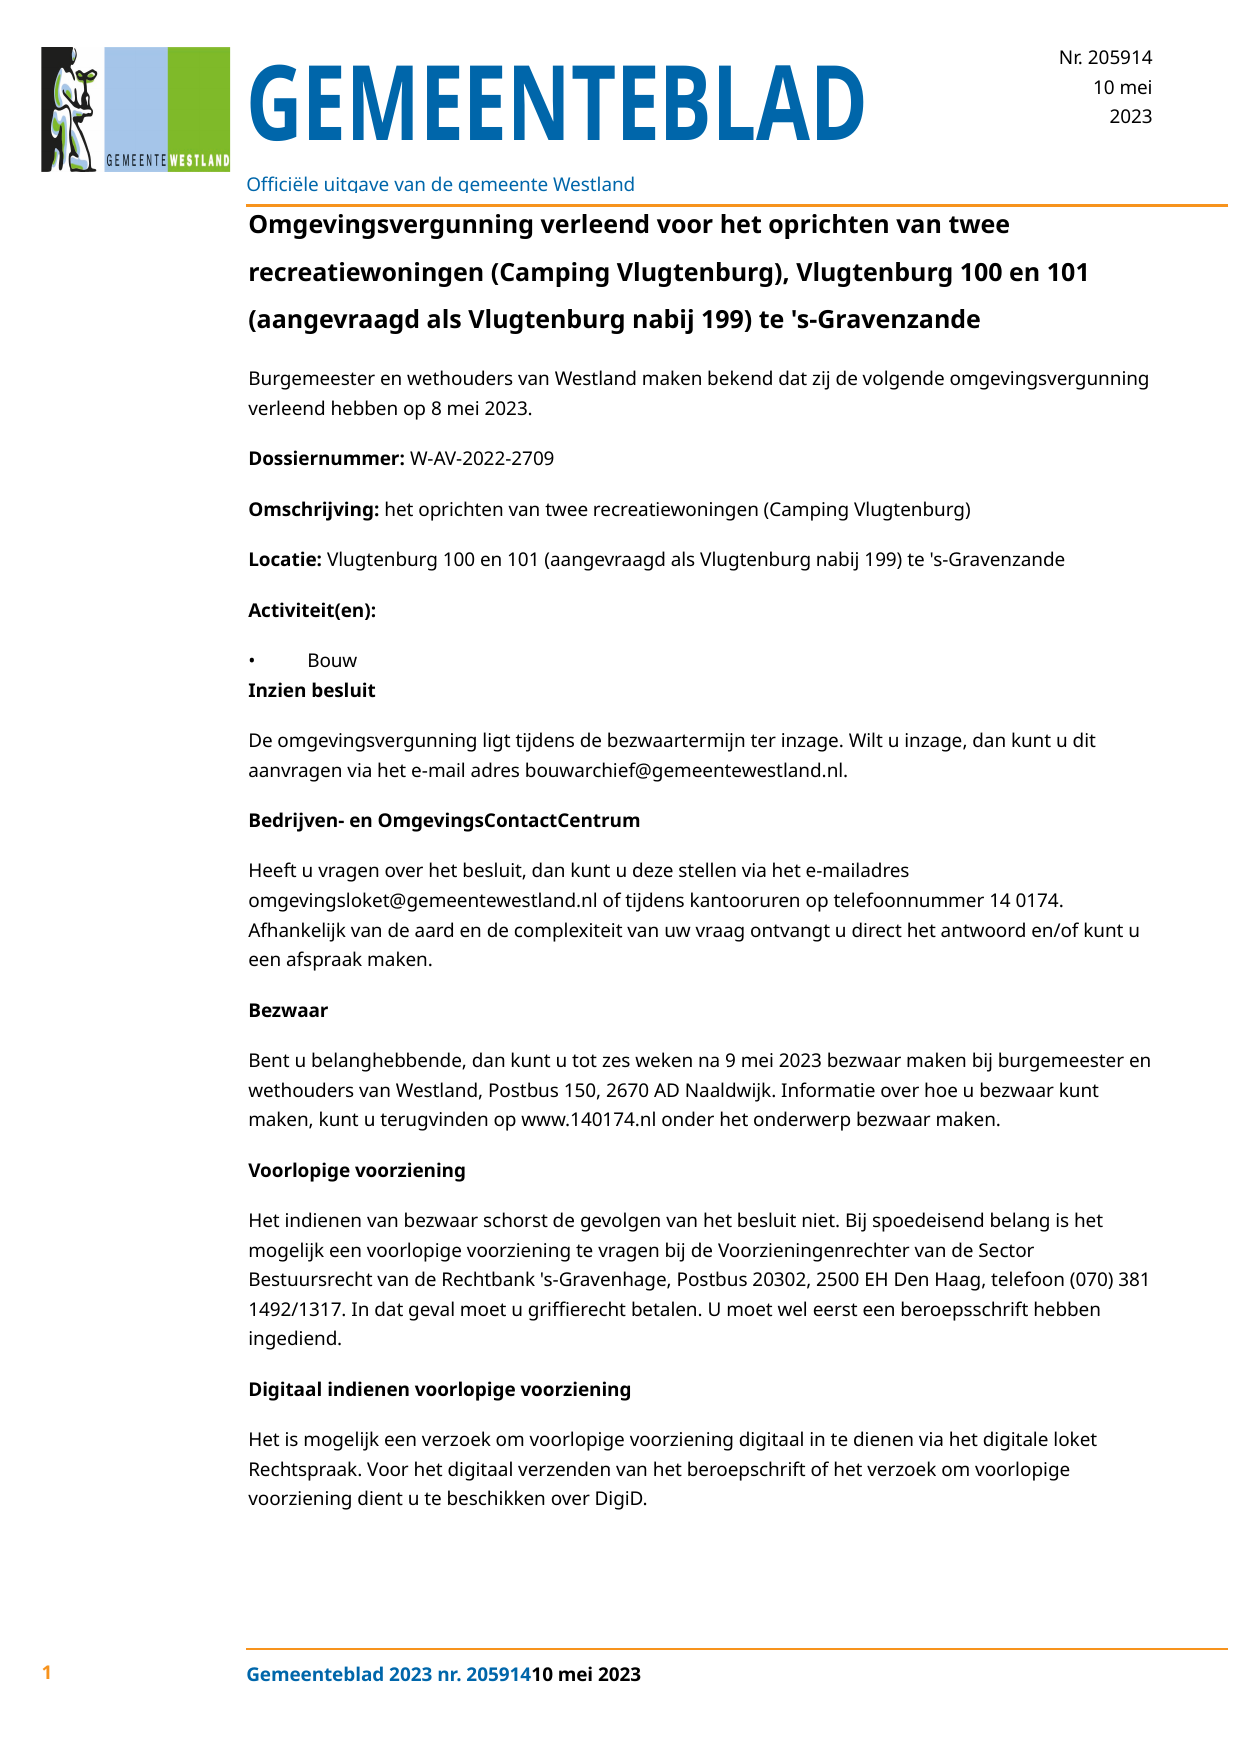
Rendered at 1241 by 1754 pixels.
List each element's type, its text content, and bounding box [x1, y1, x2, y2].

text Heeft u vragen over het besluit, dan kunt u deze stellen via het e-mailadres omgevingsloket@gemeentewestland.nl of tijdens kantooruren op telefoonnummer 14 0174. Afhankelijk van de aard en de complexiteit van uw vraag ontvangt u direct het antwoord en/of kunt u een afspraak maken. [248, 858, 1152, 972]
text Omschrijving: het oprichten van twee recreatiewoningen (Camping Vlugtenburg) [248, 496, 1152, 522]
text Dossiernummer: W-AV-2022-2709 [248, 446, 1152, 471]
text Het indienen van bezwaar schorst de gevolgen van het besluit niet. Bij spoedeisend belang is het mogelijk een voorlopige voorziening te vragen bij de Voorzieningenrechter van de Sector Bestuursrecht van de Rechtbank 's-Gravenhage, Postbus 20302, 2500 EH Den Haag, telefoon (070) 381 1492/1317. In dat geval moet u griffierecht betalen. U moet wel eerst een beroepsschrift hebben ingediend. [248, 1207, 1152, 1351]
text De omgevingsvergunning ligt tijdens de bezwaartermijn ter inzage. Wilt u inzage, dan kunt u dit aanvragen via het e-mail adres bouwarchief@gemeentewestland.nl. [248, 727, 1152, 782]
picture [41, 47, 231, 172]
text Locatie: Vlugtenburg 100 en 101 (aangevraagd als Vlugtenburg nabij 199) te 's-Gravenzande [248, 546, 1152, 572]
text Bedrijven- en OmgevingsContactCentrum [248, 807, 1152, 833]
list Bouw [248, 647, 1152, 673]
text Activiteit(en): [248, 597, 1152, 622]
text Het is mogelijk een verzoek om voorlopige voorziening digitaal in te dienen via het digitale loket Rechtspraak. Voor het digitaal verzenden van het beroepschrift of het verzoek om voorlopige voorziening dient u te beschikken over DigiD. [248, 1426, 1152, 1511]
text Voorlopige voorziening [248, 1157, 1152, 1182]
text Burgemeester en wethouders van Westland maken bekend dat zij de volgende omgevingsvergunning verleend hebben op 8 mei 2023. [248, 366, 1152, 421]
text Inzien besluit [248, 677, 1152, 702]
text Bezwaar [248, 997, 1152, 1022]
text Bent u belanghebbende, dan kunt u tot zes weken na 9 mei 2023 bezwaar maken bij burgemeester en wethouders van Westland, Postbus 150, 2670 AD Naaldwijk. Informatie over hoe u bezwaar kunt maken, kunt u terugvinden op www.140174.nl onder het onderwerp bezwaar maken. [248, 1047, 1152, 1132]
text Omgevingsvergunning verleend voor het oprichten van twee recreatiewoningen (Camping Vlugtenburg), Vlugtenburg 100 en 101 (aangevraagd als Vlugtenburg nabij 199) te 's-Gravenzande [248, 207, 1152, 336]
text Digitaal indienen voorlopige voorziening [248, 1376, 1152, 1402]
